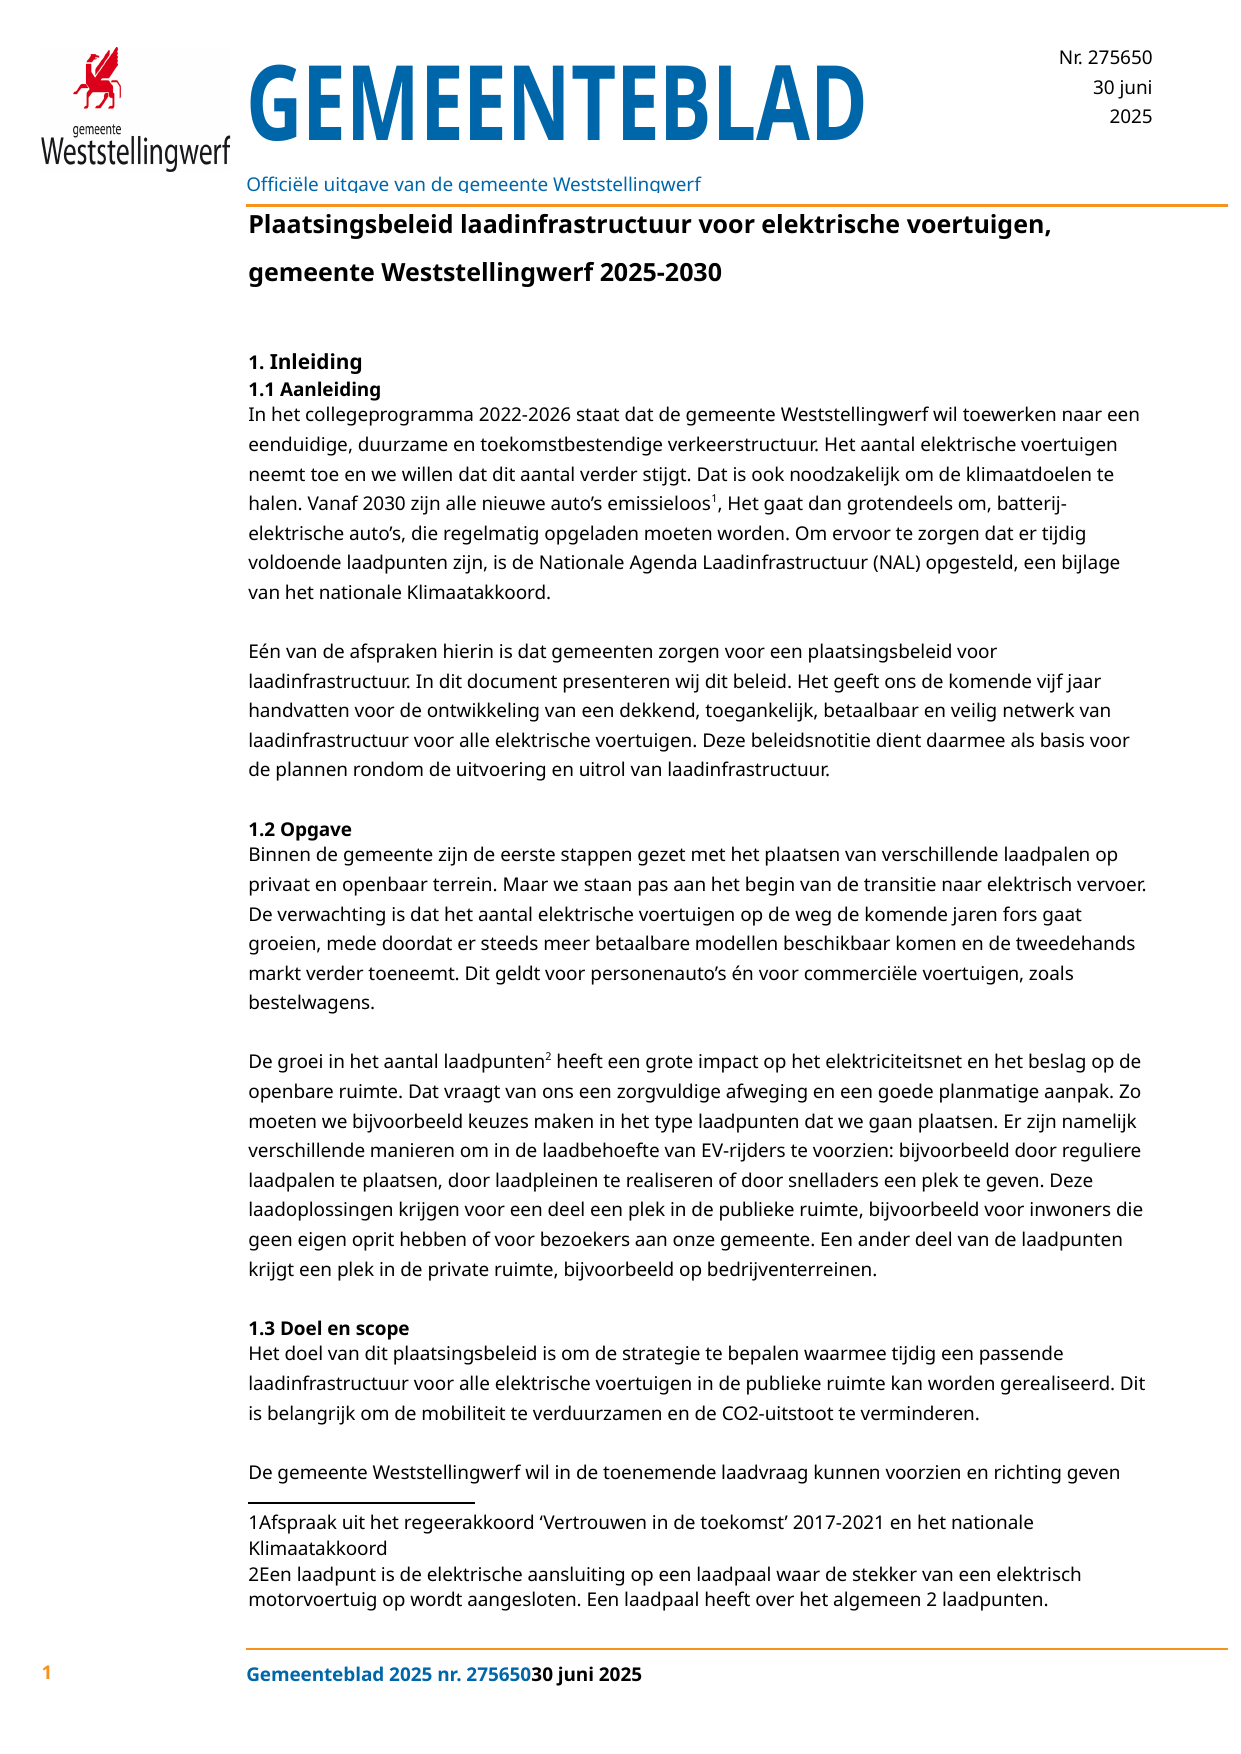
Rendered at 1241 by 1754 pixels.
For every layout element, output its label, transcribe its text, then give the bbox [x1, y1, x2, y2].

text De gemeente Weststellingwerf wil in de toenemende laadvraag kunnen voorzien en richting geven [248, 1459, 1152, 1485]
text Afspraak uit het regeerakkoord ‘Vertrouwen in de toekomst’ 2017-2021 en het nationale Klimaatakkoord [248, 1509, 1152, 1561]
text De groei in het aantal laadpunten heeft een grote impact op het elektriciteitsnet en het beslag op de openbare ruimte. Dat vraagt van ons een zorgvuldige afweging en een goede planmatige aanpak. Zo moeten we bijvoorbeeld keuzes maken in het type laadpunten dat we gaan plaatsen. Er zijn namelijk verschillende manieren om in de laadbehoefte van EV-rijders te voorzien: bijvoorbeeld door reguliere laadpalen te plaatsen, door laadpleinen te realiseren of door snelladers een plek te geven. Deze laadoplossingen krijgen voor een deel een plek in de publieke ruimte, bijvoorbeeld voor inwoners die geen eigen oprit hebben of voor bezoekers aan onze gemeente. Een ander deel van de laadpunten krijgt een plek in de private ruimte, bijvoorbeeld op bedrijventerreinen. [248, 1049, 1152, 1281]
text In het collegeprogramma 2022-2026 staat dat de gemeente Weststellingwerf wil toewerken naar een eenduidige, duurzame en toekomstbestendige verkeerstructuur. Het aantal elektrische voertuigen neemt toe en we willen dat dit aantal verder stijgt. Dat is ook noodzakelijk om de klimaatdoelen te halen. Vanaf 2030 zijn alle nieuwe auto’s emissieloos, Het gaat dan grotendeels om, batterij-elektrische auto’s, die regelmatig opgeladen moeten worden. Om ervoor te zorgen dat er tijdig voldoende laadpunten zijn, is de Nationale Agenda Laadinfrastructuur (NAL) opgesteld, een bijlage van het nationale Klimaatakkoord. [248, 402, 1152, 605]
text Binnen de gemeente zijn de eerste stappen gezet met het plaatsen van verschillende laadpalen op privaat en openbaar terrein. Maar we staan pas aan het begin van de transitie naar elektrisch vervoer. De verwachting is dat het aantal elektrische voertuigen op de weg de komende jaren fors gaat groeien, mede doordat er steeds meer betaalbare modellen beschikbaar komen en de tweedehands markt verder toeneemt. Dit geldt voor personenauto’s én voor commerciële voertuigen, zoals bestelwagens. [248, 842, 1152, 1015]
text 1. Inleiding [248, 347, 1152, 376]
text 1.1 Aanleiding [248, 376, 1152, 402]
text 1.3 Doel en scope [248, 1315, 1152, 1341]
text Het doel van dit plaatsingsbeleid is om de strategie te bepalen waarmee tijdig een passende laadinfrastructuur voor alle elektrische voertuigen in de publieke ruimte kan worden gerealiseerd. Dit is belangrijk om de mobiliteit te verduurzamen en de CO2-uitstoot te verminderen. [248, 1341, 1152, 1426]
text Een laadpunt is de elektrische aansluiting op een laadpaal waar de stekker van een elektrisch motorvoertuig op wordt aangesloten. Een laadpaal heeft over het algemeen 2 laadpunten. [248, 1561, 1152, 1612]
text Eén van de afspraken hierin is dat gemeenten zorgen voor een plaatsingsbeleid voor laadinfrastructuur. In dit document presenteren wij dit beleid. Het geeft ons de komende vijf jaar handvatten voor de ontwikkeling van een dekkend, toegankelijk, betaalbaar en veilig netwerk van laadinfrastructuur voor alle elektrische voertuigen. Deze beleidsnotitie dient daarmee als basis voor de plannen rondom de uitvoering en uitrol van laadinfrastructuur. [248, 638, 1152, 782]
picture [41, 47, 231, 172]
text 1.2 Opgave [248, 816, 1152, 842]
text Plaatsingsbeleid laadinfrastructuur voor elektrische voertuigen, gemeente Weststellingwerf 2025-2030 [248, 207, 1152, 288]
